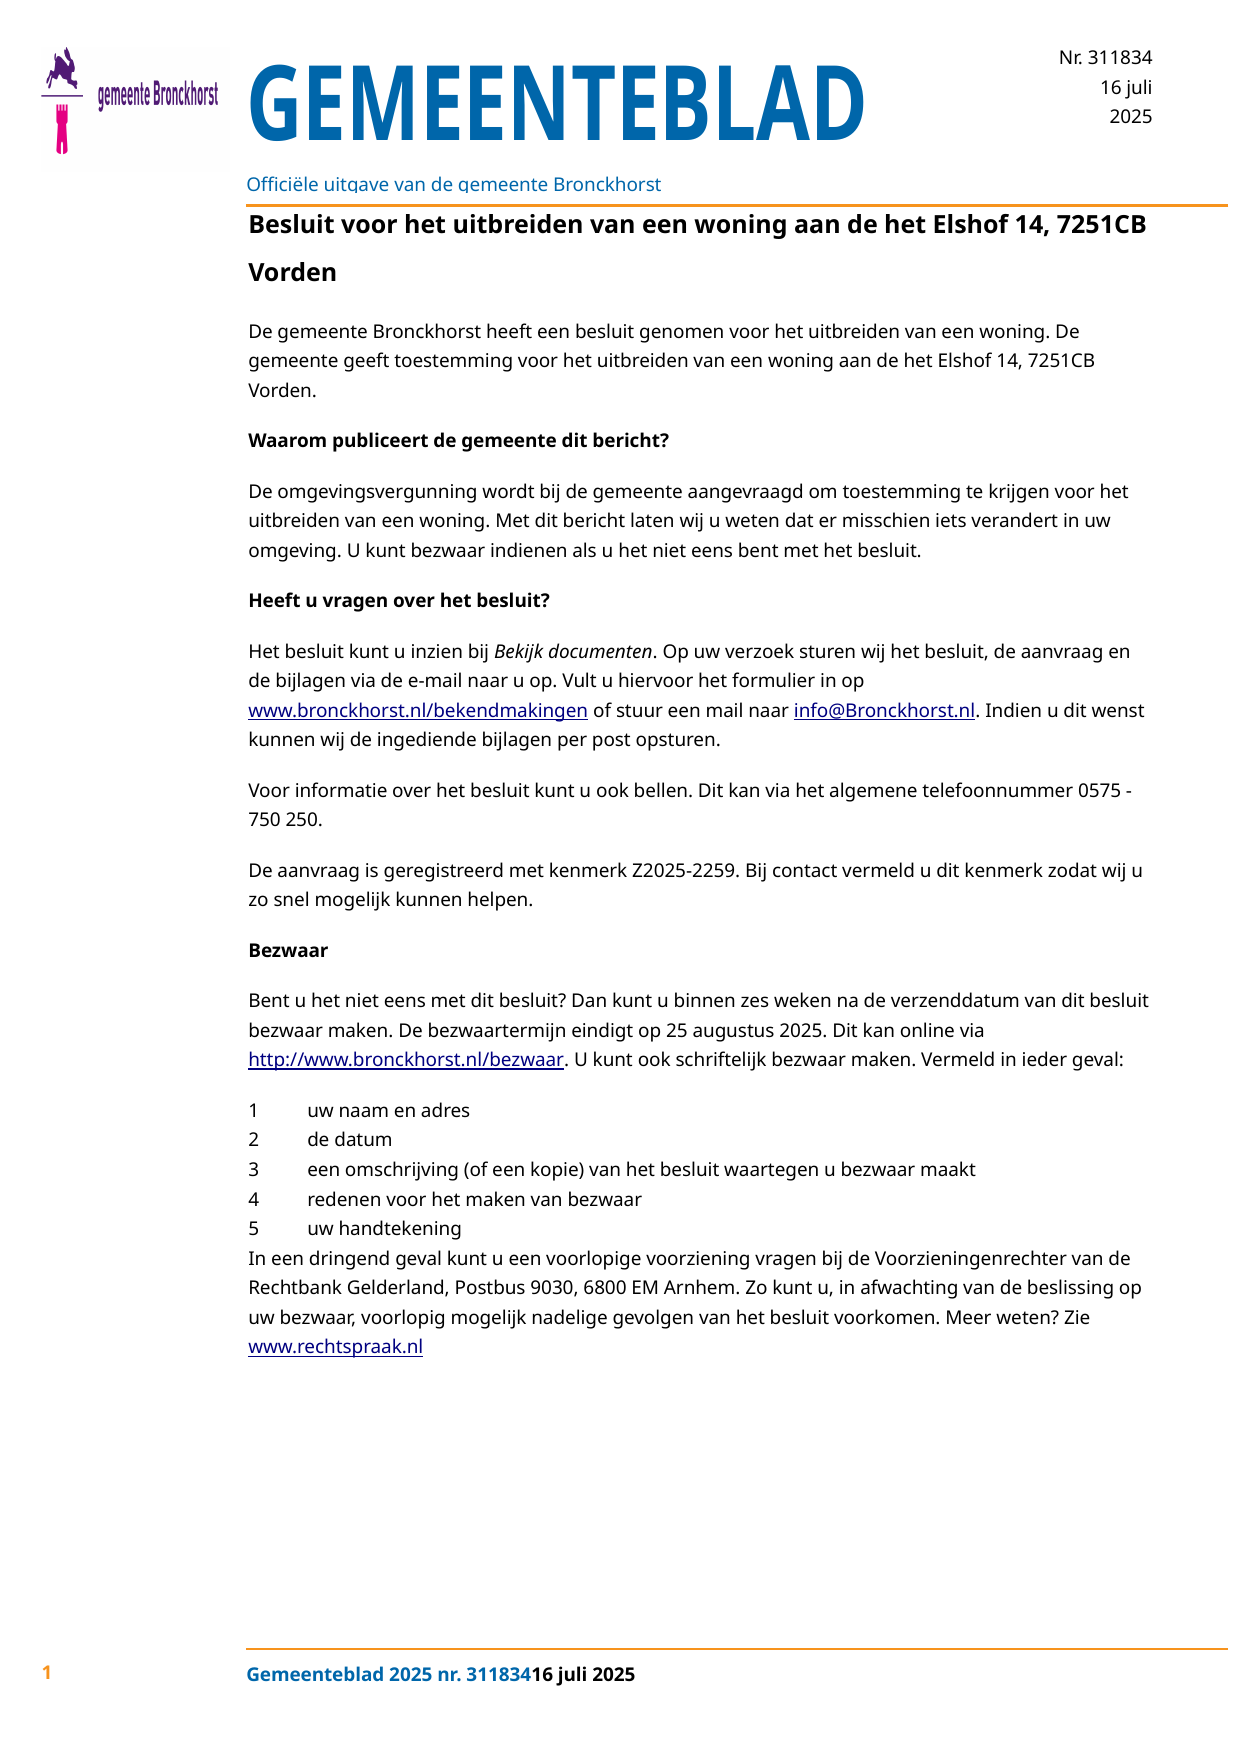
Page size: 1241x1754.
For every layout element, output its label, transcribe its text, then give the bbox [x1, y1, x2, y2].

list een omschrijving (of een kopie) van het besluit waartegen u bezwaar maakt [248, 1156, 1152, 1182]
text De omgevingsvergunning wordt bij de gemeente aangevraagd om toestemming te krijgen voor het uitbreiden van een woning. Met dit bericht laten wij u weten dat er misschien iets verandert in uw omgeving. U kunt bezwaar indienen als u het niet eens bent met het besluit. [248, 478, 1152, 563]
text Waarom publiceert de gemeente dit bericht? [248, 427, 1152, 453]
text De aanvraag is geregistreerd met kenmerk Z2025-2259. Bij contact vermeld u dit kenmerk zodat wij u zo snel mogelijk kunnen helpen. [248, 857, 1152, 912]
text Besluit voor het uitbreiden van een woning aan de het Elshof 14, 7251CB Vorden [248, 207, 1152, 288]
text Bent u het niet eens met dit besluit? Dan kunt u binnen zes weken na de verzenddatum van dit besluit bezwaar maken. De bezwaartermijn eindigt op 25 augustus 2025. Dit kan online via http://www.bronckhorst.nl/bezwaar. U kunt ook schriftelijk bezwaar maken. Vermeld in ieder geval: [248, 987, 1152, 1072]
list redenen voor het maken van bezwaar [248, 1186, 1152, 1212]
picture [41, 47, 231, 172]
text Bezwaar [248, 937, 1152, 963]
text In een dringend geval kunt u een voorlopige voorziening vragen bij de Voorzieningenrechter van de Rechtbank Gelderland, Postbus 9030, 6800 EM Arnhem. Zo kunt u, in afwachting van de beslissing op uw bezwaar, voorlopig mogelijk nadelige gevolgen van het besluit voorkomen. Meer weten? Zie www.rechtspraak.nl [248, 1245, 1152, 1359]
text Heeft u vragen over het besluit? [248, 587, 1152, 613]
list de datum [248, 1127, 1152, 1152]
text Voor informatie over het besluit kunt u ook bellen. Dit kan via het algemene telefoonnummer 0575 - 750 250. [248, 777, 1152, 832]
text Het besluit kunt u inzien bij Bekijk documenten. Op uw verzoek sturen wij het besluit, de aanvraag en de bijlagen via de e-mail naar u op. Vult u hiervoor het formulier in op www.bronckhorst.nl/bekendmakingen of stuur een mail naar info@Bronckhorst.nl. Indien u dit wenst kunnen wij de ingediende bijlagen per post opsturen. [248, 638, 1152, 752]
list uw naam en adres [248, 1097, 1152, 1123]
text De gemeente Bronckhorst heeft een besluit genomen voor het uitbreiden van een woning. De gemeente geeft toestemming voor het uitbreiden van een woning aan de het Elshof 14, 7251CB Vorden. [248, 318, 1152, 403]
list uw handtekening [248, 1215, 1152, 1241]
